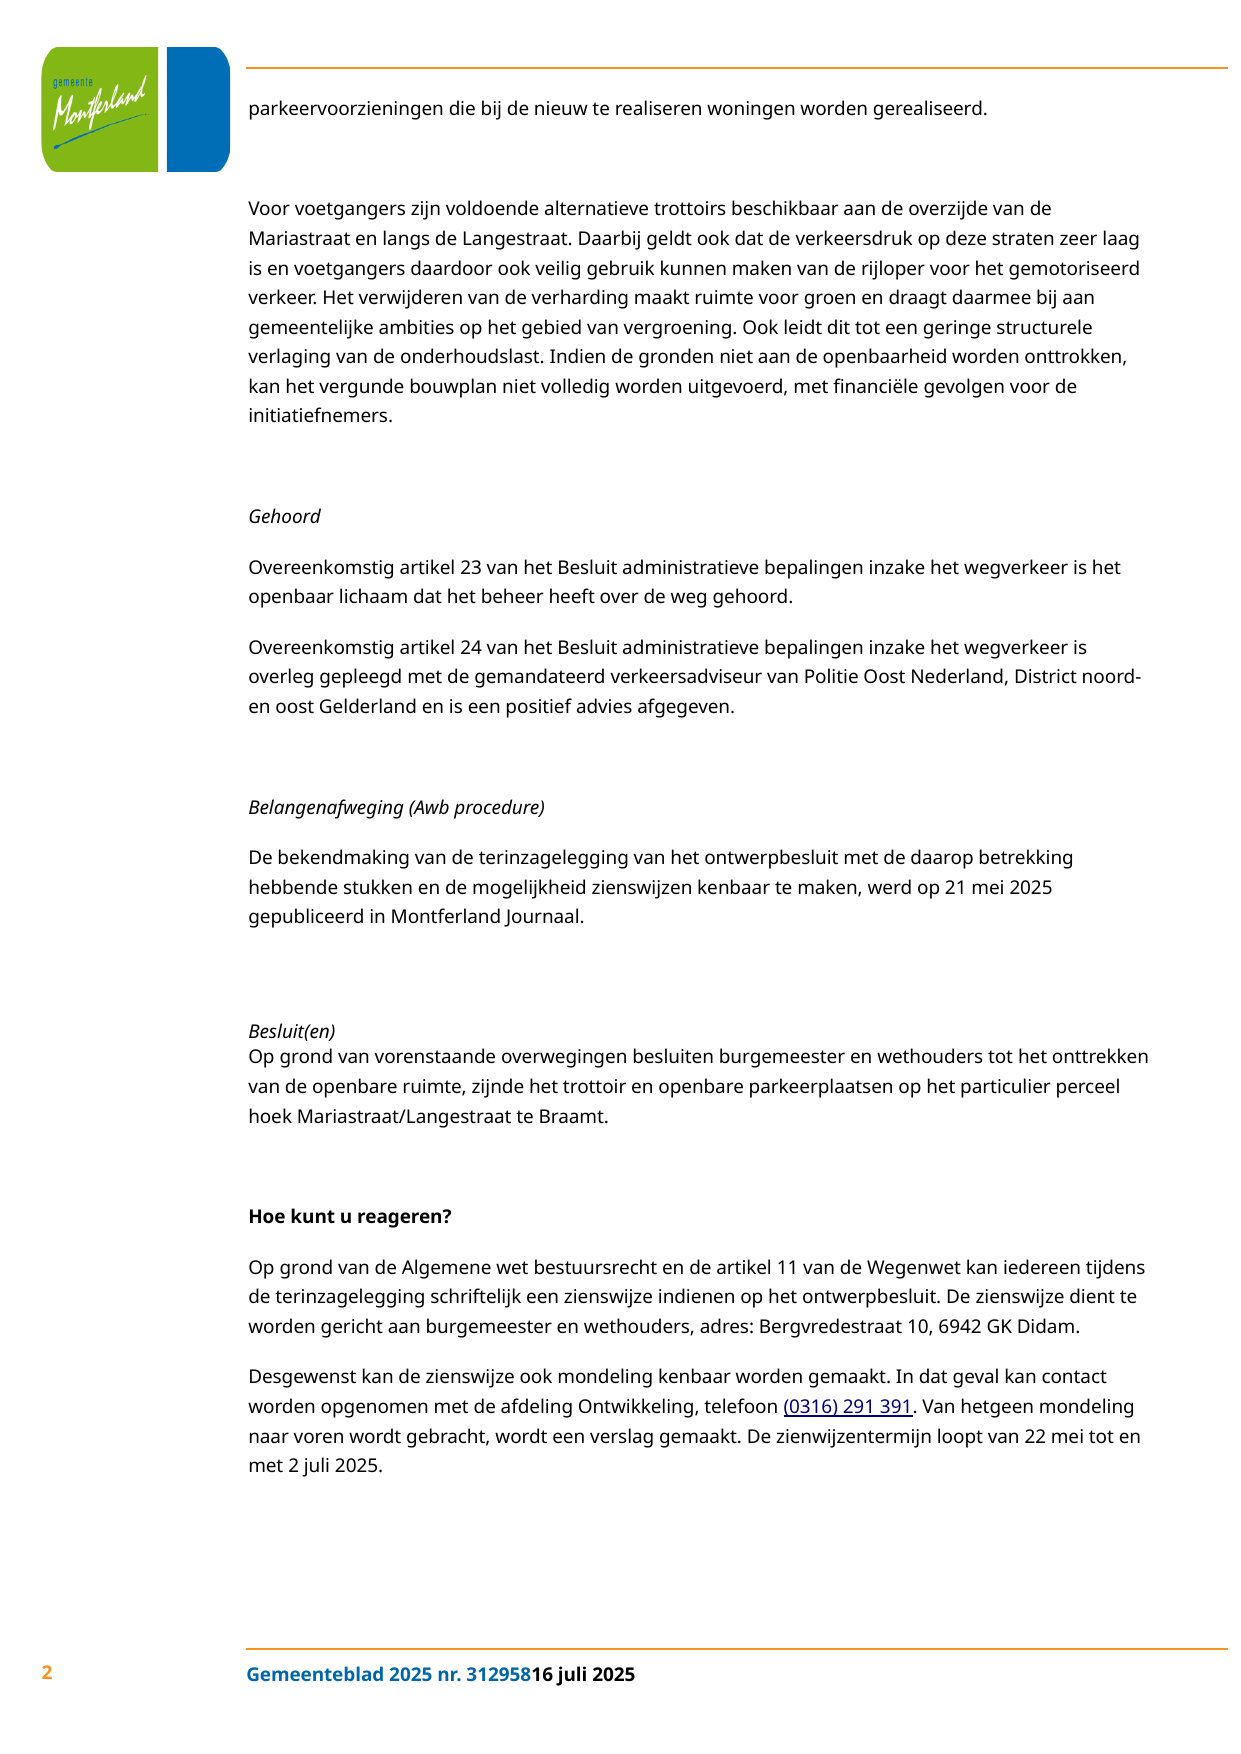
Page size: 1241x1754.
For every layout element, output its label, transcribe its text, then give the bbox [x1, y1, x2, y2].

text Voor voetgangers zijn voldoende alternatieve trottoirs beschikbaar aan de overzijde van de Mariastraat en langs de Langestraat. Daarbij geldt ook dat de verkeersdruk op deze straten zeer laag is en voetgangers daardoor ook veilig gebruik kunnen maken van de rijloper voor het gemotoriseerd verkeer. Het verwijderen van de verharding maakt ruimte voor groen en draagt daarmee bij aan gemeentelijke ambities op het gebied van vergroening. Ook leidt dit tot een geringe structurele verlaging van de onderhoudslast. Indien de gronden niet aan de openbaarheid worden onttrokken, kan het vergunde bouwplan niet volledig worden uitgevoerd, met financiële gevolgen voor de initiatiefnemers. [248, 196, 1152, 428]
text Besluit(en) [248, 1018, 1152, 1044]
text Overeenkomstig artikel 24 van het Besluit administratieve bepalingen inzake het wegverkeer is overleg gepleegd met de gemandateerd verkeersadviseur van Politie Oost Nederland, District noord- en oost Gelderland en is een positief advies afgegeven. [248, 634, 1152, 719]
picture [41, 47, 231, 172]
text Gehoord [248, 503, 1152, 529]
text Desgewenst kan de zienswijze ook mondeling kenbaar worden gemaakt. In dat geval kan contact worden opgenomen met de afdeling Ontwikkeling, telefoon (0316) 291 391. Van hetgeen mondeling naar voren wordt gebracht, wordt een verslag gemaakt. De zienwijzentermijn loopt van 22 mei tot en met 2 juli 2025. [248, 1364, 1152, 1478]
text parkeervoorzieningen die bij de nieuw te realiseren woningen worden gerealiseerd. [248, 95, 1152, 121]
text Belangenafweging (Awb procedure) [248, 794, 1152, 820]
text Hoe kunt u reageren? [248, 1204, 1152, 1229]
text Op grond van de Algemene wet bestuursrecht en de artikel 11 van de Wegenwet kan iedereen tijdens de terinzagelegging schriftelijk een zienswijze indienen op het ontwerpbesluit. De zienswijze dient te worden gericht aan burgemeester en wethouders, adres: Bergvredestraat 10, 6942 GK Didam. [248, 1254, 1152, 1339]
text Overeenkomstig artikel 23 van het Besluit administratieve bepalingen inzake het wegverkeer is het openbaar lichaam dat het beheer heeft over de weg gehoord. [248, 554, 1152, 609]
text De bekendmaking van de terinzagelegging van het ontwerpbesluit met de daarop betrekking hebbende stukken en de mogelijkheid zienswijzen kenbaar te maken, werd op 21 mei 2025 gepubliceerd in Montferland Journaal. [248, 844, 1152, 929]
text Op grond van vorenstaande overwegingen besluiten burgemeester en wethouders tot het onttrekken van de openbare ruimte, zijnde het trottoir en openbare parkeerplaatsen op het particulier perceel hoek Mariastraat/Langestraat te Braamt. [248, 1044, 1152, 1128]
